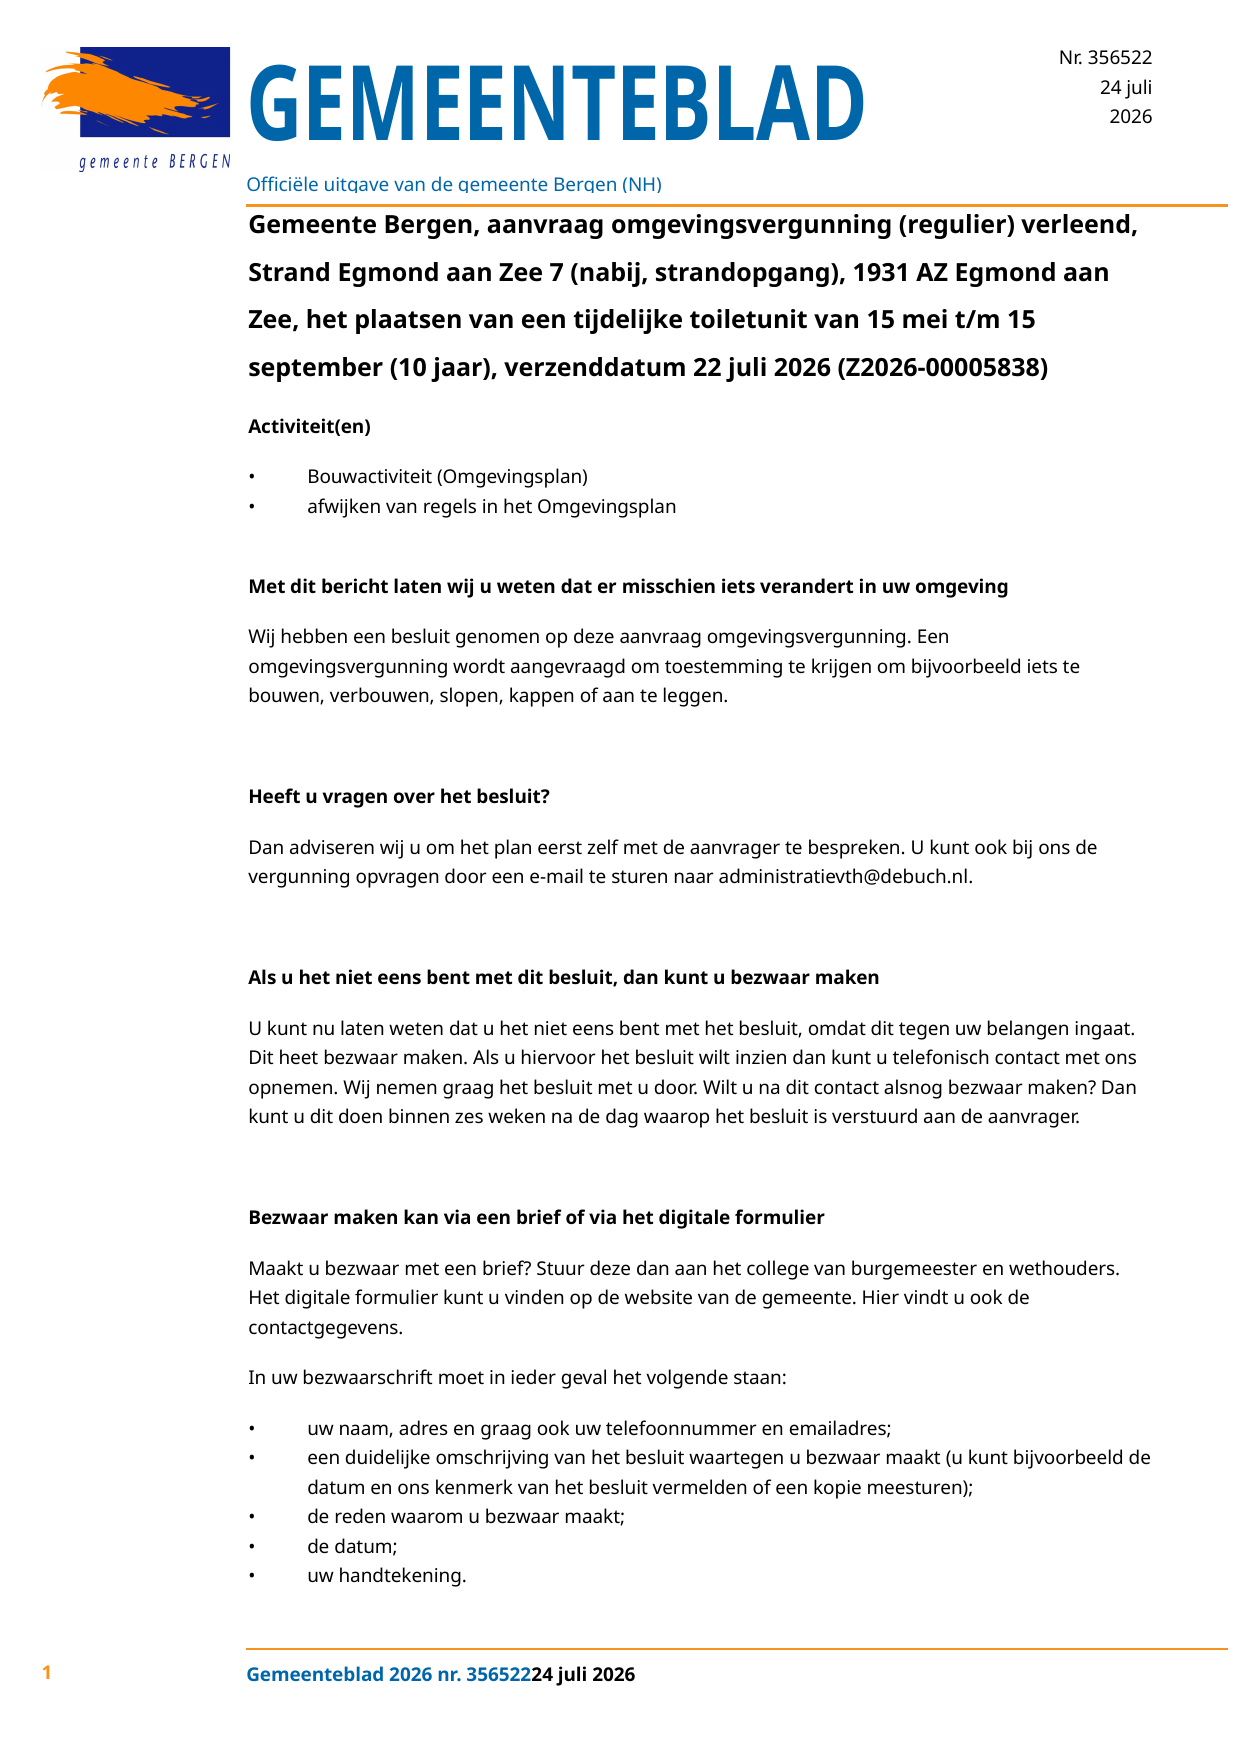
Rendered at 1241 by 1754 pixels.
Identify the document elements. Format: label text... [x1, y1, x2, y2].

list afwijken van regels in het Omgevingsplan [248, 493, 1152, 519]
list Bouwactiviteit (Omgevingsplan) [248, 463, 1152, 489]
list de reden waarom u bezwaar maakt; [248, 1503, 1152, 1529]
text Activiteit(en) [248, 413, 1152, 439]
text Dan adviseren wij u om het plan eerst zelf met de aanvrager te bespreken. U kunt ook bij ons de vergunning opvragen door een e-mail te sturen naar administratievth@debuch.nl. [248, 834, 1152, 889]
list een duidelijke omschrijving van het besluit waartegen u bezwaar maakt (u kunt bijvoorbeeld de datum en ons kenmerk van het besluit vermelden of een kopie meesturen); [248, 1444, 1152, 1500]
text Heeft u vragen over het besluit? [248, 783, 1152, 809]
text Bezwaar maken kan via een brief of via het digitale formulier [248, 1204, 1152, 1230]
text Met dit bericht laten wij u weten dat er misschien iets verandert in uw omgeving [248, 573, 1152, 599]
list uw naam, adres en graag ook uw telefoonnummer en emailadres; [248, 1415, 1152, 1441]
text Maakt u bezwaar met een brief? Stuur deze dan aan het college van burgemeester en wethouders. Het digitale formulier kunt u vinden op de website van de gemeente. Hier vindt u ook de contactgegevens. [248, 1255, 1152, 1340]
picture [41, 47, 231, 172]
text Als u het niet eens bent met dit besluit, dan kunt u bezwaar maken [248, 964, 1152, 990]
text Gemeente Bergen, aanvraag omgevingsvergunning (regulier) verleend, Strand Egmond aan Zee 7 (nabij, strandopgang), 1931 AZ Egmond aan Zee, het plaatsen van een tijdelijke toiletunit van 15 mei t/m 15 september (10 jaar), verzenddatum 22 juli 2026 (Z2026-00005838) [248, 207, 1152, 384]
text In uw bezwaarschrift moet in ieder geval het volgende staan: [248, 1364, 1152, 1390]
text U kunt nu laten weten dat u het niet eens bent met het besluit, omdat dit tegen uw belangen ingaat. Dit heet bezwaar maken. Als u hiervoor het besluit wilt inzien dan kunt u telefonisch contact met ons opnemen. Wij nemen graag het besluit met u door. Wilt u na dit contact alsnog bezwaar maken? Dan kunt u dit doen binnen zes weken na de dag waarop het besluit is verstuurd aan de aanvrager. [248, 1015, 1152, 1129]
list uw handtekening. [248, 1563, 1152, 1588]
list de datum; [248, 1533, 1152, 1559]
text Wij hebben een besluit genomen op deze aanvraag omgevingsvergunning. Een omgevingsvergunning wordt aangevraagd om toestemming te krijgen om bijvoorbeeld iets te bouwen, verbouwen, slopen, kappen of aan te leggen. [248, 623, 1152, 708]
